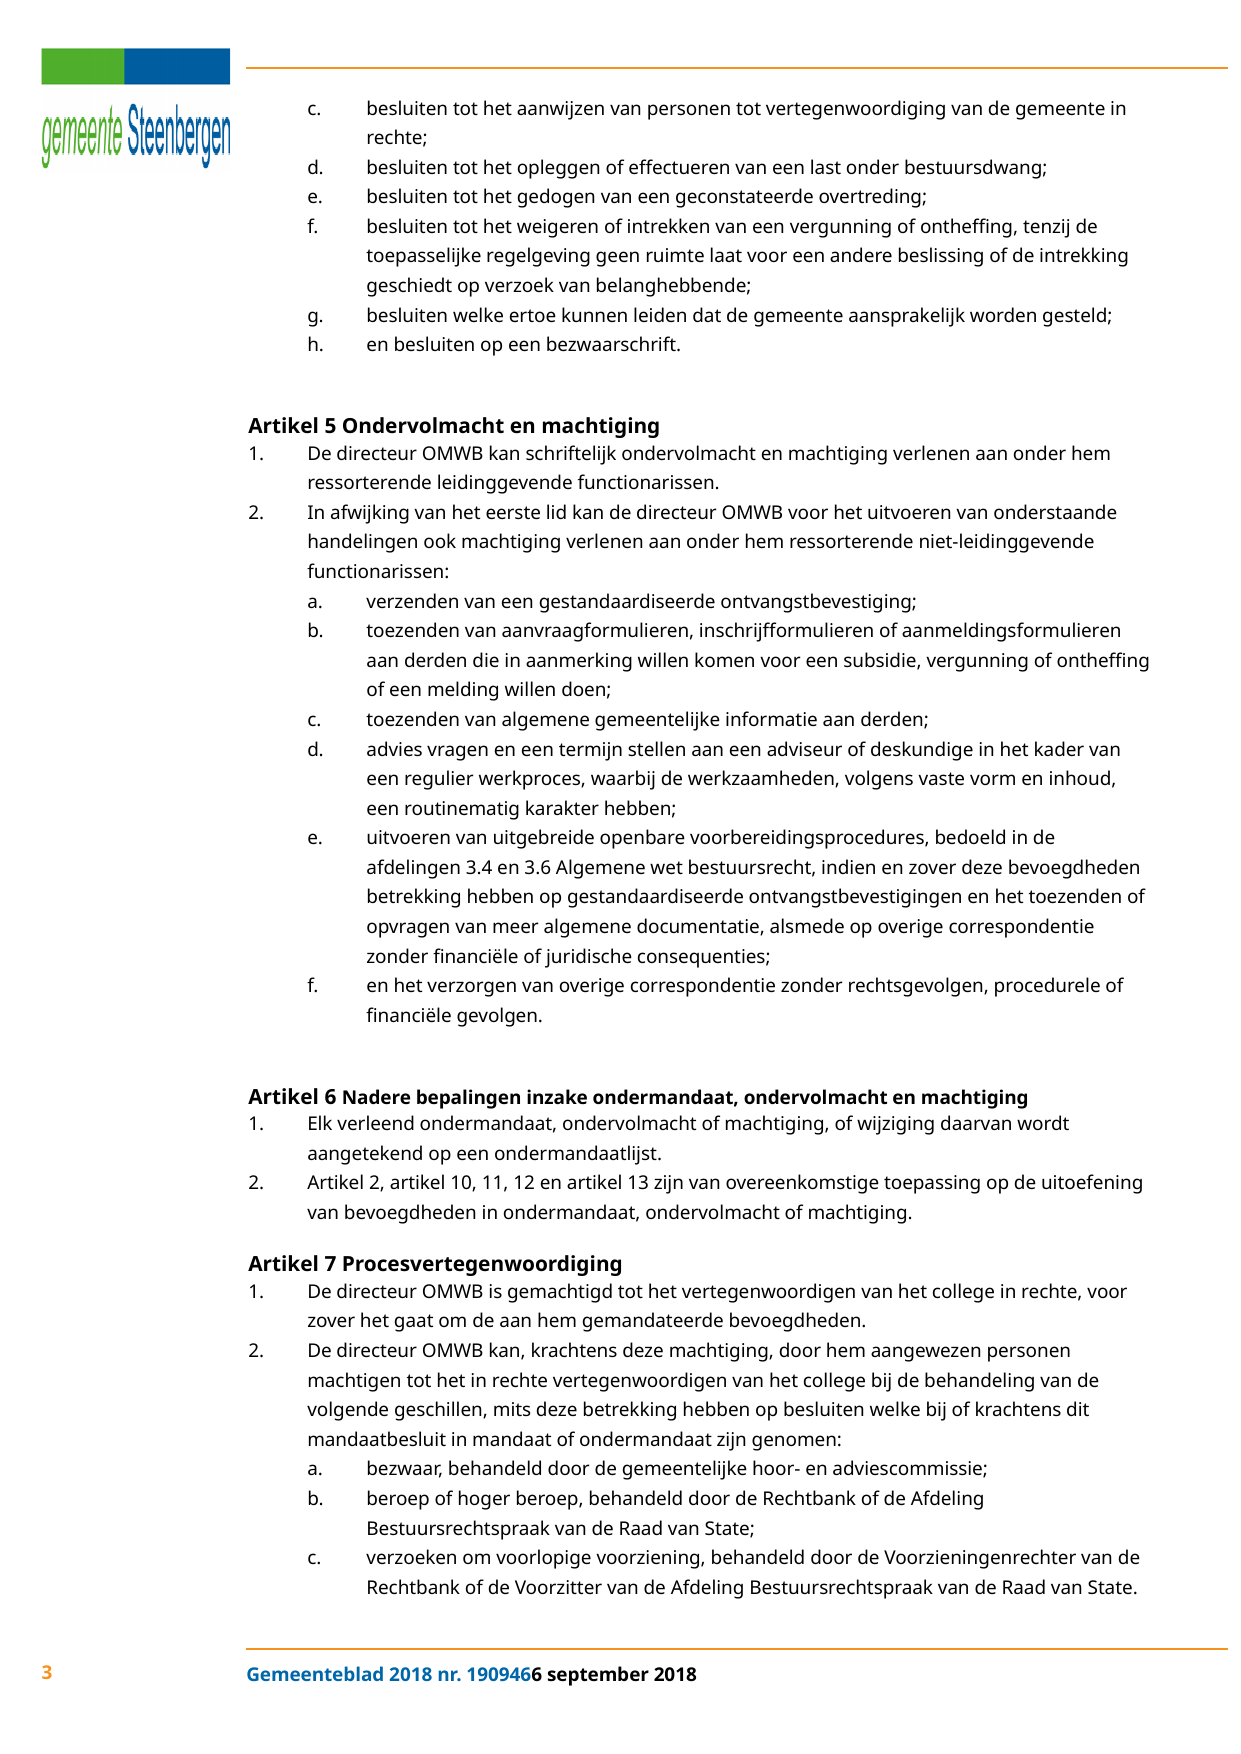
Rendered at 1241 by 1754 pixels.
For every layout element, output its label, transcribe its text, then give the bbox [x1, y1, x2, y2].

list besluiten tot het aanwijzen van personen tot vertegenwoordiging van de gemeente in rechte; [307, 95, 1152, 150]
text Artikel 7 Procesvertegenwoordiging [248, 1249, 1152, 1278]
list besluiten welke ertoe kunnen leiden dat de gemeente aansprakelijk worden gesteld; [307, 302, 1152, 328]
list De directeur OMWB kan schriftelijk ondervolmacht en machtiging verlenen aan onder hem ressorterende leidinggevende functionarissen. [248, 440, 1152, 495]
list De directeur OMWB is gemachtigd tot het vertegenwoordigen van het college in rechte, voor zover het gaat om de aan hem gemandateerde bevoegdheden. [248, 1278, 1152, 1333]
text Artikel 5 Ondervolmacht en machtiging [248, 411, 1152, 440]
list bezwaar, behandeld door de gemeentelijke hoor- en adviescommissie; [307, 1456, 1152, 1481]
list uitvoeren van uitgebreide openbare voorbereidingsprocedures, bedoeld in de afdelingen 3.4 en 3.6 Algemene wet bestuursrecht, indien en zover deze bevoegdheden betrekking hebben op gestandaardiseerde ontvangstbevestigingen en het toezenden of opvragen van meer algemene documentatie, alsmede op overige correspondentie zonder financiële of juridische consequenties; [307, 824, 1152, 968]
list verzoeken om voorlopige voorziening, behandeld door de Voorzieningenrechter van de Rechtbank of de Voorzitter van de Afdeling Bestuursrechtspraak van de Raad van State. [307, 1544, 1152, 1599]
list besluiten tot het opleggen of effectueren van een last onder bestuursdwang; [307, 154, 1152, 180]
list advies vragen en een termijn stellen aan een adviseur of deskundige in het kader van een regulier werkproces, waarbij de werkzaamheden, volgens vaste vorm en inhoud, een routinematig karakter hebben; [307, 736, 1152, 821]
list Elk verleend ondermandaat, ondervolmacht of machtiging, of wijziging daarvan wordt aangetekend op een ondermandaatlijst. [248, 1110, 1152, 1166]
list verzenden van een gestandaardiseerde ontvangstbevestiging; [307, 588, 1152, 613]
list toezenden van algemene gemeentelijke informatie aan derden; [307, 706, 1152, 732]
list beroep of hoger beroep, behandeld door de Rechtbank of de Afdeling Bestuursrechtspraak van de Raad van State; [307, 1485, 1152, 1540]
list en besluiten op een bezwaarschrift. [307, 331, 1152, 357]
picture [41, 47, 231, 172]
list en het verzorgen van overige correspondentie zonder rechtsgevolgen, procedurele of financiële gevolgen. [307, 972, 1152, 1028]
list De directeur OMWB kan, krachtens deze machtiging, door hem aangewezen personen machtigen tot het in rechte vertegenwoordigen van het college bij de behandeling van de volgende geschillen, mits deze betrekking hebben op besluiten welke bij of krachtens dit mandaatbesluit in mandaat of ondermandaat zijn genomen: [248, 1337, 1152, 1452]
text Artikel 6 Nadere bepalingen inzake ondermandaat, ondervolmacht en machtiging [248, 1082, 1152, 1110]
list toezenden van aanvraagformulieren, inschrijfformulieren of aanmeldingsformulieren aan derden die in aanmerking willen komen voor een subsidie, vergunning of ontheffing of een melding willen doen; [307, 617, 1152, 702]
list besluiten tot het gedogen van een geconstateerde overtreding; [307, 183, 1152, 209]
list Artikel 2, artikel 10, 11, 12 en artikel 13 zijn van overeenkomstige toepassing op de uitoefening van bevoegdheden in ondermandaat, ondervolmacht of machtiging. [248, 1169, 1152, 1225]
list besluiten tot het weigeren of intrekken van een vergunning of ontheffing, tenzij de toepasselijke regelgeving geen ruimte laat voor een andere beslissing of de intrekking geschiedt op verzoek van belanghebbende; [307, 213, 1152, 298]
list In afwijking van het eerste lid kan de directeur OMWB voor het uitvoeren van onderstaande handelingen ook machtiging verlenen aan onder hem ressorterende niet-leidinggevende functionarissen: [248, 499, 1152, 584]
